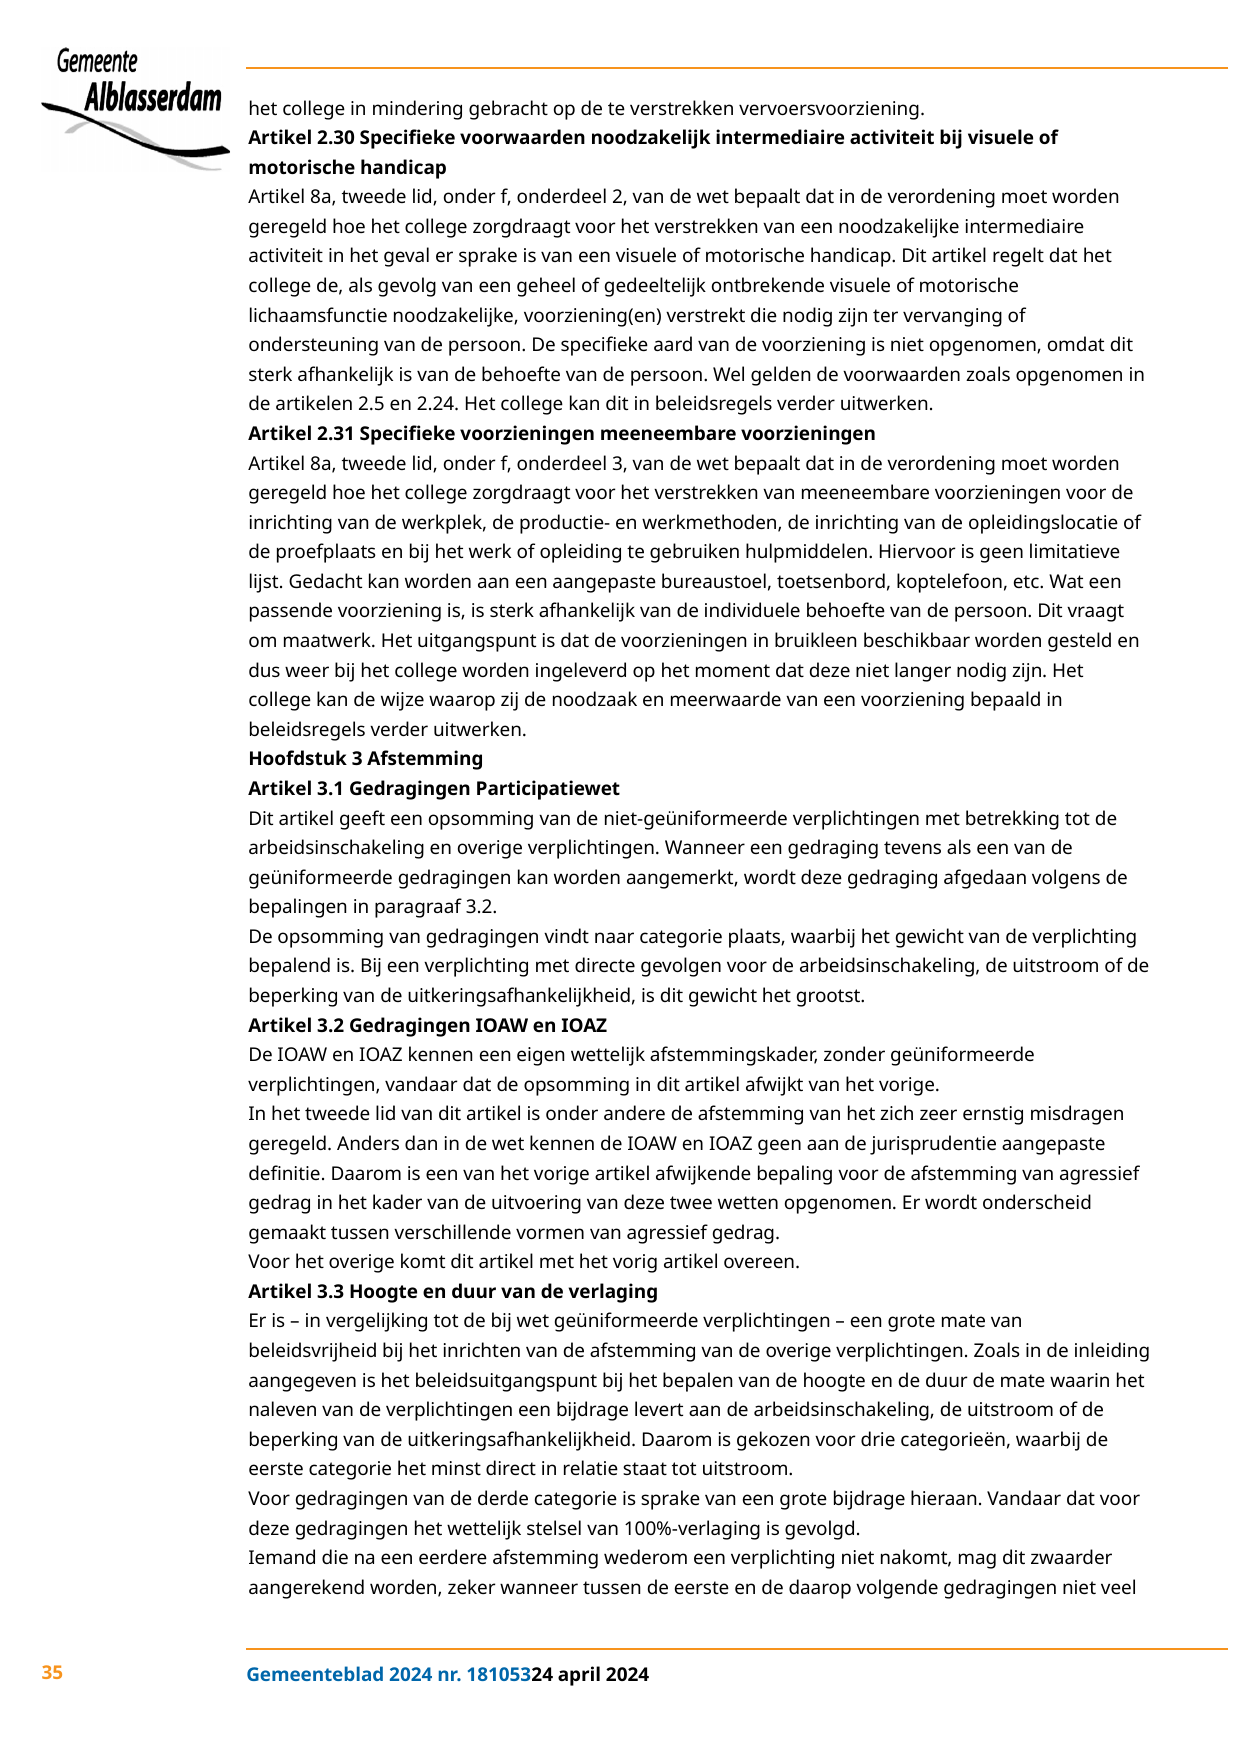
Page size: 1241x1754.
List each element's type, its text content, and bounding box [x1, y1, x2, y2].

text Dit artikel geeft een opsomming van de niet-geüniformeerde verplichtingen met betrekking tot de arbeidsinschakeling en overige verplichtingen. Wanneer een gedraging tevens als een van de geüniformeerde gedragingen kan worden aangemerkt, wordt deze gedraging afgedaan volgens de bepalingen in paragraaf 3.2. [248, 805, 1152, 919]
text Artikel 3.3 Hoogte en duur van de verlaging [248, 1278, 1152, 1304]
text De IOAW en IOAZ kennen een eigen wettelijk afstemmingskader, zonder geüniformeerde verplichtingen, vandaar dat de opsomming in dit artikel afwijkt van het vorige. [248, 1041, 1152, 1097]
text Iemand die na een eerdere afstemming wederom een verplichting niet nakomt, mag dit zwaarder aangerekend worden, zeker wanneer tussen de eerste en de daarop volgende gedragingen niet veel [248, 1544, 1152, 1600]
text De opsomming van gedragingen vindt naar categorie plaats, waarbij het gewicht van de verplichting bepalend is. Bij een verplichting met directe gevolgen voor de arbeidsinschakeling, de uitstroom of de beperking van de uitkeringsafhankelijkheid, is dit gewicht het grootst. [248, 923, 1152, 1008]
text Artikel 8a, tweede lid, onder f, onderdeel 2, van de wet bepaalt dat in de verordening moet worden geregeld hoe het college zorgdraagt voor het verstrekken van een noodzakelijke intermediaire activiteit in het geval er sprake is van een visuele of motorische handicap. Dit artikel regelt dat het college de, als gevolg van een geheel of gedeeltelijk ontbrekende visuele of motorische lichaamsfunctie noodzakelijke, voorziening(en) verstrekt die nodig zijn ter vervanging of ondersteuning van de persoon. De specifieke aard van de voorziening is niet opgenomen, omdat dit sterk afhankelijk is van de behoefte van de persoon. Wel gelden de voorwaarden zoals opgenomen in de artikelen 2.5 en 2.24. Het college kan dit in beleidsregels verder uitwerken. [248, 183, 1152, 416]
text Voor het overige komt dit artikel met het vorig artikel overeen. [248, 1248, 1152, 1274]
text Voor gedragingen van de derde categorie is sprake van een grote bijdrage hieraan. Vandaar dat voor deze gedragingen het wettelijk stelsel van 100%-verlaging is gevolgd. [248, 1485, 1152, 1541]
text Artikel 2.30 Specifieke voorwaarden noodzakelijk intermediaire activiteit bij visuele of motorische handicap [248, 124, 1152, 180]
text Artikel 3.2 Gedragingen IOAW en IOAZ [248, 1012, 1152, 1038]
text Er is – in vergelijking tot de bij wet geüniformeerde verplichtingen – een grote mate van beleidsvrijheid bij het inrichten van de afstemming van de overige verplichtingen. Zoals in de inleiding aangegeven is het beleidsuitgangspunt bij het bepalen van de hoogte en de duur de mate waarin het naleven van de verplichtingen een bijdrage levert aan de arbeidsinschakeling, de uitstroom of de beperking van de uitkeringsafhankelijkheid. Daarom is gekozen voor drie categorieën, waarbij de eerste categorie het minst direct in relatie staat tot uitstroom. [248, 1308, 1152, 1481]
picture [41, 47, 231, 172]
text In het tweede lid van dit artikel is onder andere de afstemming van het zich zeer ernstig misdragen geregeld. Anders dan in de wet kennen de IOAW en IOAZ geen aan de jurisprudentie aangepaste definitie. Daarom is een van het vorige artikel afwijkende bepaling voor de afstemming van agressief gedrag in het kader van de uitvoering van deze twee wetten opgenomen. Er wordt onderscheid gemaakt tussen verschillende vormen van agressief gedrag. [248, 1101, 1152, 1245]
text Artikel 8a, tweede lid, onder f, onderdeel 3, van de wet bepaalt dat in de verordening moet worden geregeld hoe het college zorgdraagt voor het verstrekken van meeneembare voorzieningen voor de inrichting van de werkplek, de productie- en werkmethoden, de inrichting van de opleidingslocatie of de proefplaats en bij het werk of opleiding te gebruiken hulpmiddelen. Hiervoor is geen limitatieve lijst. Gedacht kan worden aan een aangepaste bureaustoel, toetsenbord, koptelefoon, etc. Wat een passende voorziening is, is sterk afhankelijk van de individuele behoefte van de persoon. Dit vraagt om maatwerk. Het uitgangspunt is dat de voorzieningen in bruikleen beschikbaar worden gesteld en dus weer bij het college worden ingeleverd op het moment dat deze niet langer nodig zijn. Het college kan de wijze waarop zij de noodzaak en meerwaarde van een voorziening bepaald in beleidsregels verder uitwerken. [248, 450, 1152, 742]
text Hoofdstuk 3 Afstemming [248, 746, 1152, 771]
text Artikel 3.1 Gedragingen Participatiewet [248, 775, 1152, 801]
text het college in mindering gebracht op de te verstrekken vervoersvoorziening. [248, 95, 1152, 121]
text Artikel 2.31 Specifieke voorzieningen meeneembare voorzieningen [248, 420, 1152, 446]
